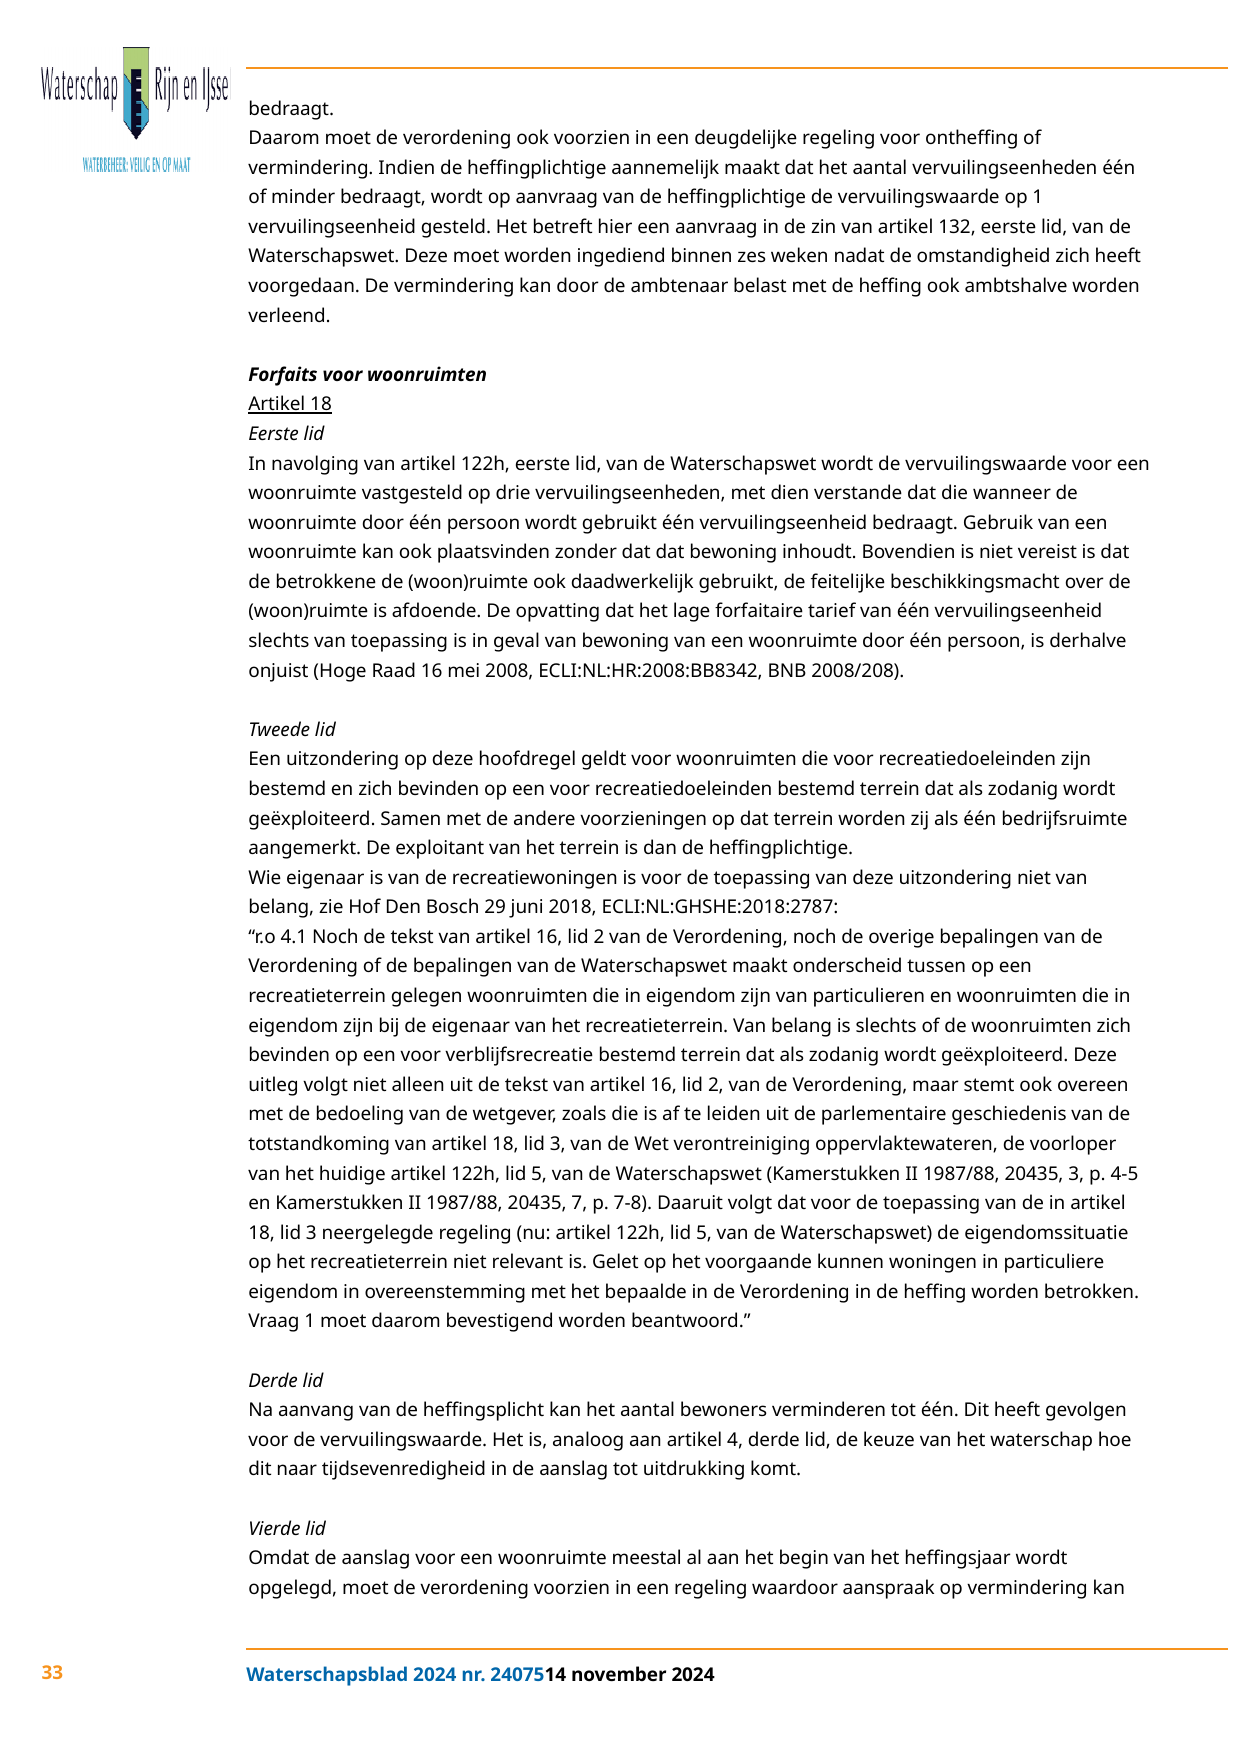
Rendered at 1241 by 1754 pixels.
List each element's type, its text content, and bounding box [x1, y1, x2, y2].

text Daarom moet de verordening ook voorzien in een deugdelijke regeling voor ontheffing of vermindering. Indien de heffingplichtige aannemelijk maakt dat het aantal vervuilingseenheden één of minder bedraagt, wordt op aanvraag van de heffingplichtige de vervuilingswaarde op 1 vervuilingseenheid gesteld. Het betreft hier een aanvraag in de zin van artikel 132, eerste lid, van de Waterschapswet. Deze moet worden ingediend binnen zes weken nadat de omstandigheid zich heeft voorgedaan. De vermindering kan door de ambtenaar belast met de heffing ook ambtshalve worden verleend. [248, 124, 1152, 328]
text Artikel 18 [248, 391, 1152, 416]
text Tweede lid [248, 716, 1152, 742]
text Na aanvang van de heffingsplicht kan het aantal bewoners verminderen tot één. Dit heeft gevolgen voor de vervuilingswaarde. Het is, analoog aan artikel 4, derde lid, de keuze van het waterschap hoe dit naar tijdsevenredigheid in de aanslag tot uitdrukking komt. [248, 1396, 1152, 1481]
text Derde lid [248, 1367, 1152, 1393]
text “r.o 4.1 Noch de tekst van artikel 16, lid 2 van de Verordening, noch de overige bepalingen van de Verordening of de bepalingen van de Waterschapswet maakt onderscheid tussen op een recreatieterrein gelegen woonruimten die in eigendom zijn van particulieren en woonruimten die in eigendom zijn bij de eigenaar van het recreatieterrein. Van belang is slechts of de woonruimten zich bevinden op een voor verblijfsrecreatie bestemd terrein dat als zodanig wordt geëxploiteerd. Deze uitleg volgt niet alleen uit de tekst van artikel 16, lid 2, van de Verordening, maar stemt ook overeen met de bedoeling van de wetgever, zoals die is af te leiden uit de parlementaire geschiedenis van de totstandkoming van artikel 18, lid 3, van de Wet verontreiniging oppervlaktewateren, de voorloper van het huidige artikel 122h, lid 5, van de Waterschapswet (Kamerstukken II 1987/88, 20435, 3, p. 4-5 en Kamerstukken II 1987/88, 20435, 7, p. 7-8). Daaruit volgt dat voor de toepassing van de in artikel 18, lid 3 neergelegde regeling (nu: artikel 122h, lid 5, van de Waterschapswet) de eigendomssituatie op het recreatieterrein niet relevant is. Gelet op het voorgaande kunnen woningen in particuliere eigendom in overeenstemming met het bepaalde in de Verordening in de heffing worden betrokken. Vraag 1 moet daarom bevestigend worden beantwoord.” [248, 923, 1152, 1333]
text In navolging van artikel 122h, eerste lid, van de Waterschapswet wordt de vervuilingswaarde voor een woonruimte vastgesteld op drie vervuilingseenheden, met dien verstande dat die wanneer de woonruimte door één persoon wordt gebruikt één vervuilingseenheid bedraagt. Gebruik van een woonruimte kan ook plaatsvinden zonder dat dat bewoning inhoudt. Bovendien is niet vereist is dat de betrokkene de (woon)ruimte ook daadwerkelijk gebruikt, de feitelijke beschikkingsmacht over de (woon)ruimte is afdoende. De opvatting dat het lage forfaitaire tarief van één vervuilingseenheid slechts van toepassing is in geval van bewoning van een woonruimte door één persoon, is derhalve onjuist (Hoge Raad 16 mei 2008, ECLI:NL:HR:2008:BB8342, BNB 2008/208). [248, 450, 1152, 683]
text Eerste lid [248, 420, 1152, 446]
text Wie eigenaar is van de recreatiewoningen is voor de toepassing van deze uitzondering niet van belang, zie Hof Den Bosch 29 juni 2018, ECLI:NL:GHSHE:2018:2787: [248, 864, 1152, 919]
text Vierde lid [248, 1515, 1152, 1541]
text bedraagt. [248, 95, 1152, 121]
text Forfaits voor woonruimten [248, 361, 1152, 387]
picture [41, 47, 231, 172]
text Een uitzondering op deze hoofdregel geldt voor woonruimten die voor recreatiedoeleinden zijn bestemd en zich bevinden op een voor recreatiedoeleinden bestemd terrein dat als zodanig wordt geëxploiteerd. Samen met de andere voorzieningen op dat terrein worden zij als één bedrijfsruimte aangemerkt. De exploitant van het terrein is dan de heffingplichtige. [248, 746, 1152, 860]
text Omdat de aanslag voor een woonruimte meestal al aan het begin van het heffingsjaar wordt opgelegd, moet de verordening voorzien in een regeling waardoor aanspraak op vermindering kan [248, 1544, 1152, 1600]
